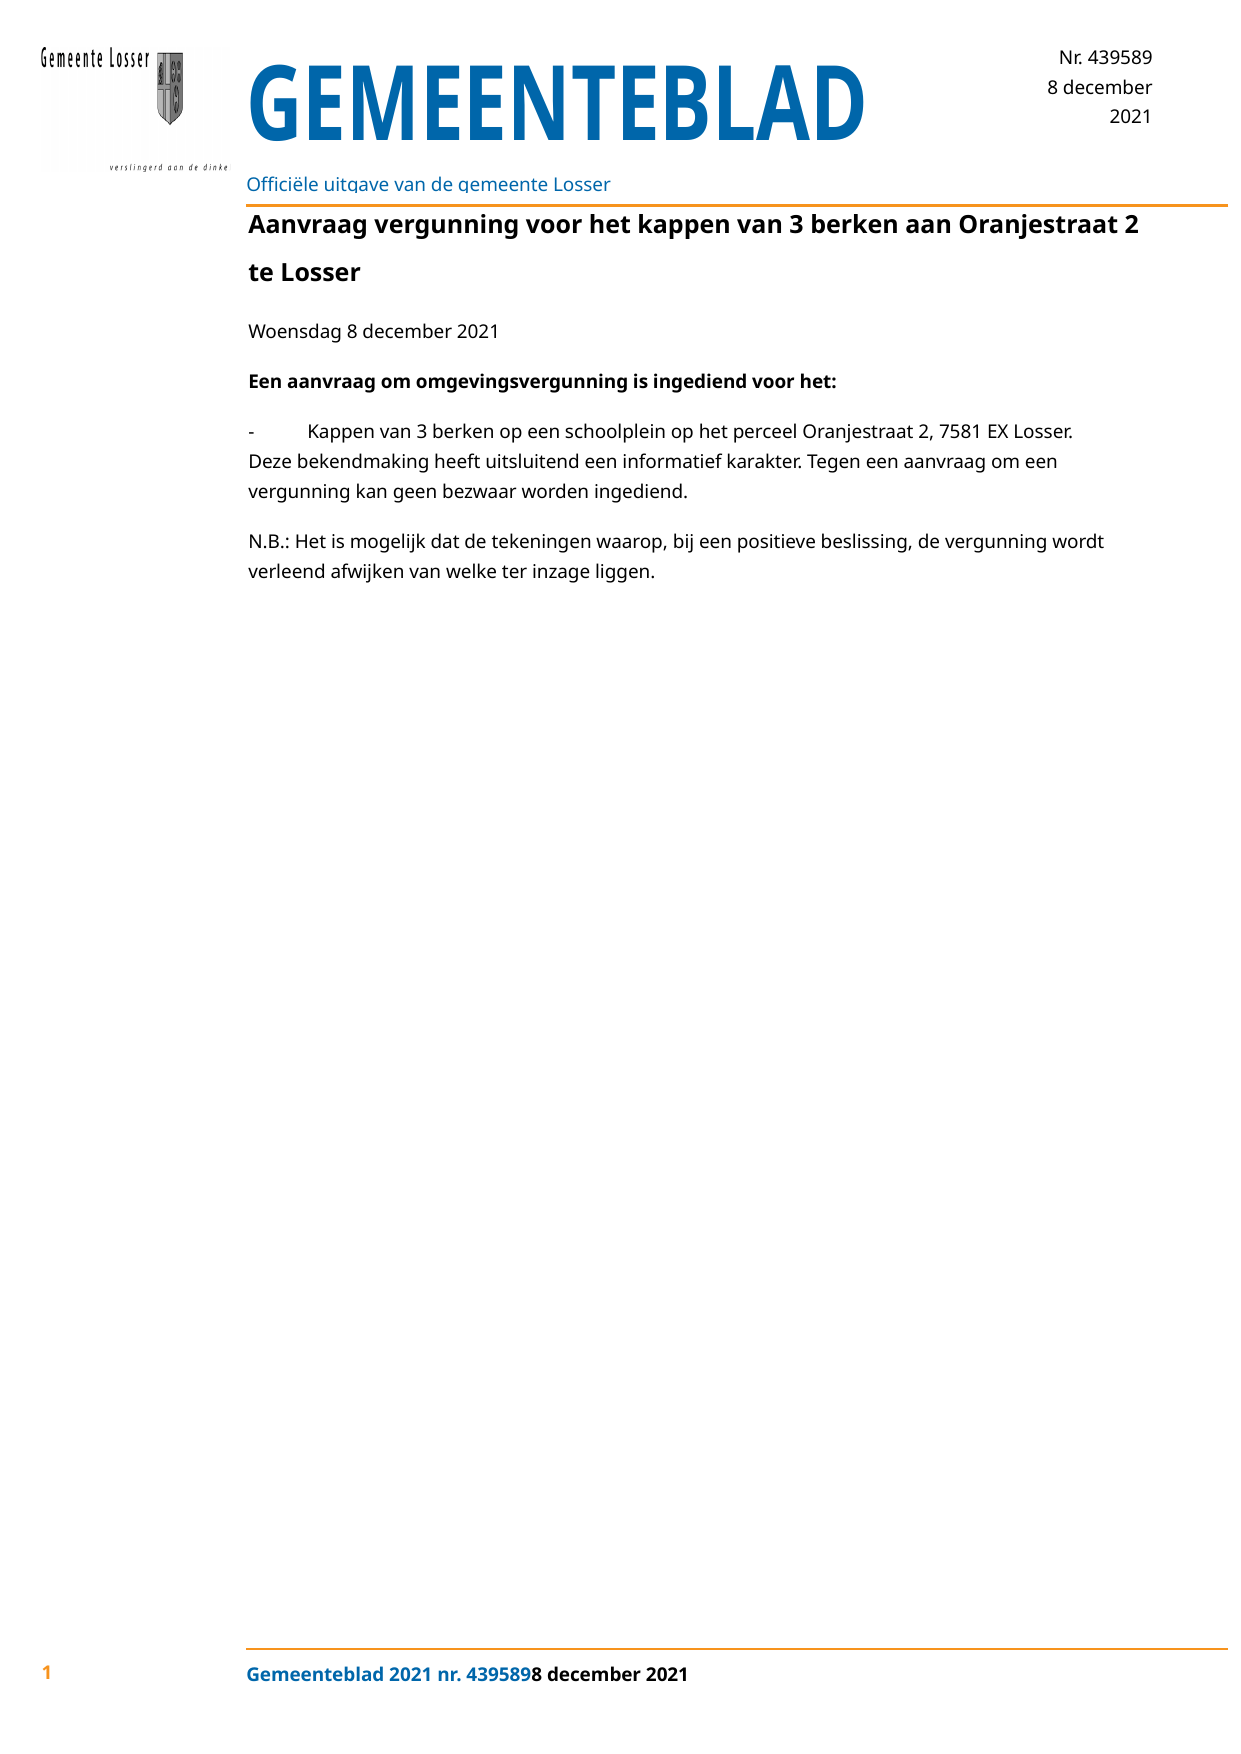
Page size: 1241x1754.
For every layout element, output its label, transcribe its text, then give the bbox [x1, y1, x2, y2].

text Aanvraag vergunning voor het kappen van 3 berken aan Oranjestraat 2 te Losser [248, 207, 1152, 288]
text N.B.: Het is mogelijk dat de tekeningen waarop, bij een positieve beslissing, de vergunning wordt verleend afwijken van welke ter inzage liggen. [248, 528, 1152, 584]
list Kappen van 3 berken op een schoolplein op het perceel Oranjestraat 2, 7581 EX Losser. [248, 419, 1152, 444]
picture [41, 47, 231, 172]
text Deze bekendmaking heeft uitsluitend een informatief karakter. Tegen een aanvraag om een vergunning kan geen bezwaar worden ingediend. [248, 448, 1152, 504]
text Woensdag 8 december 2021 [248, 318, 1152, 344]
text Een aanvraag om omgevingsvergunning is ingediend voor het: [248, 368, 1152, 394]
